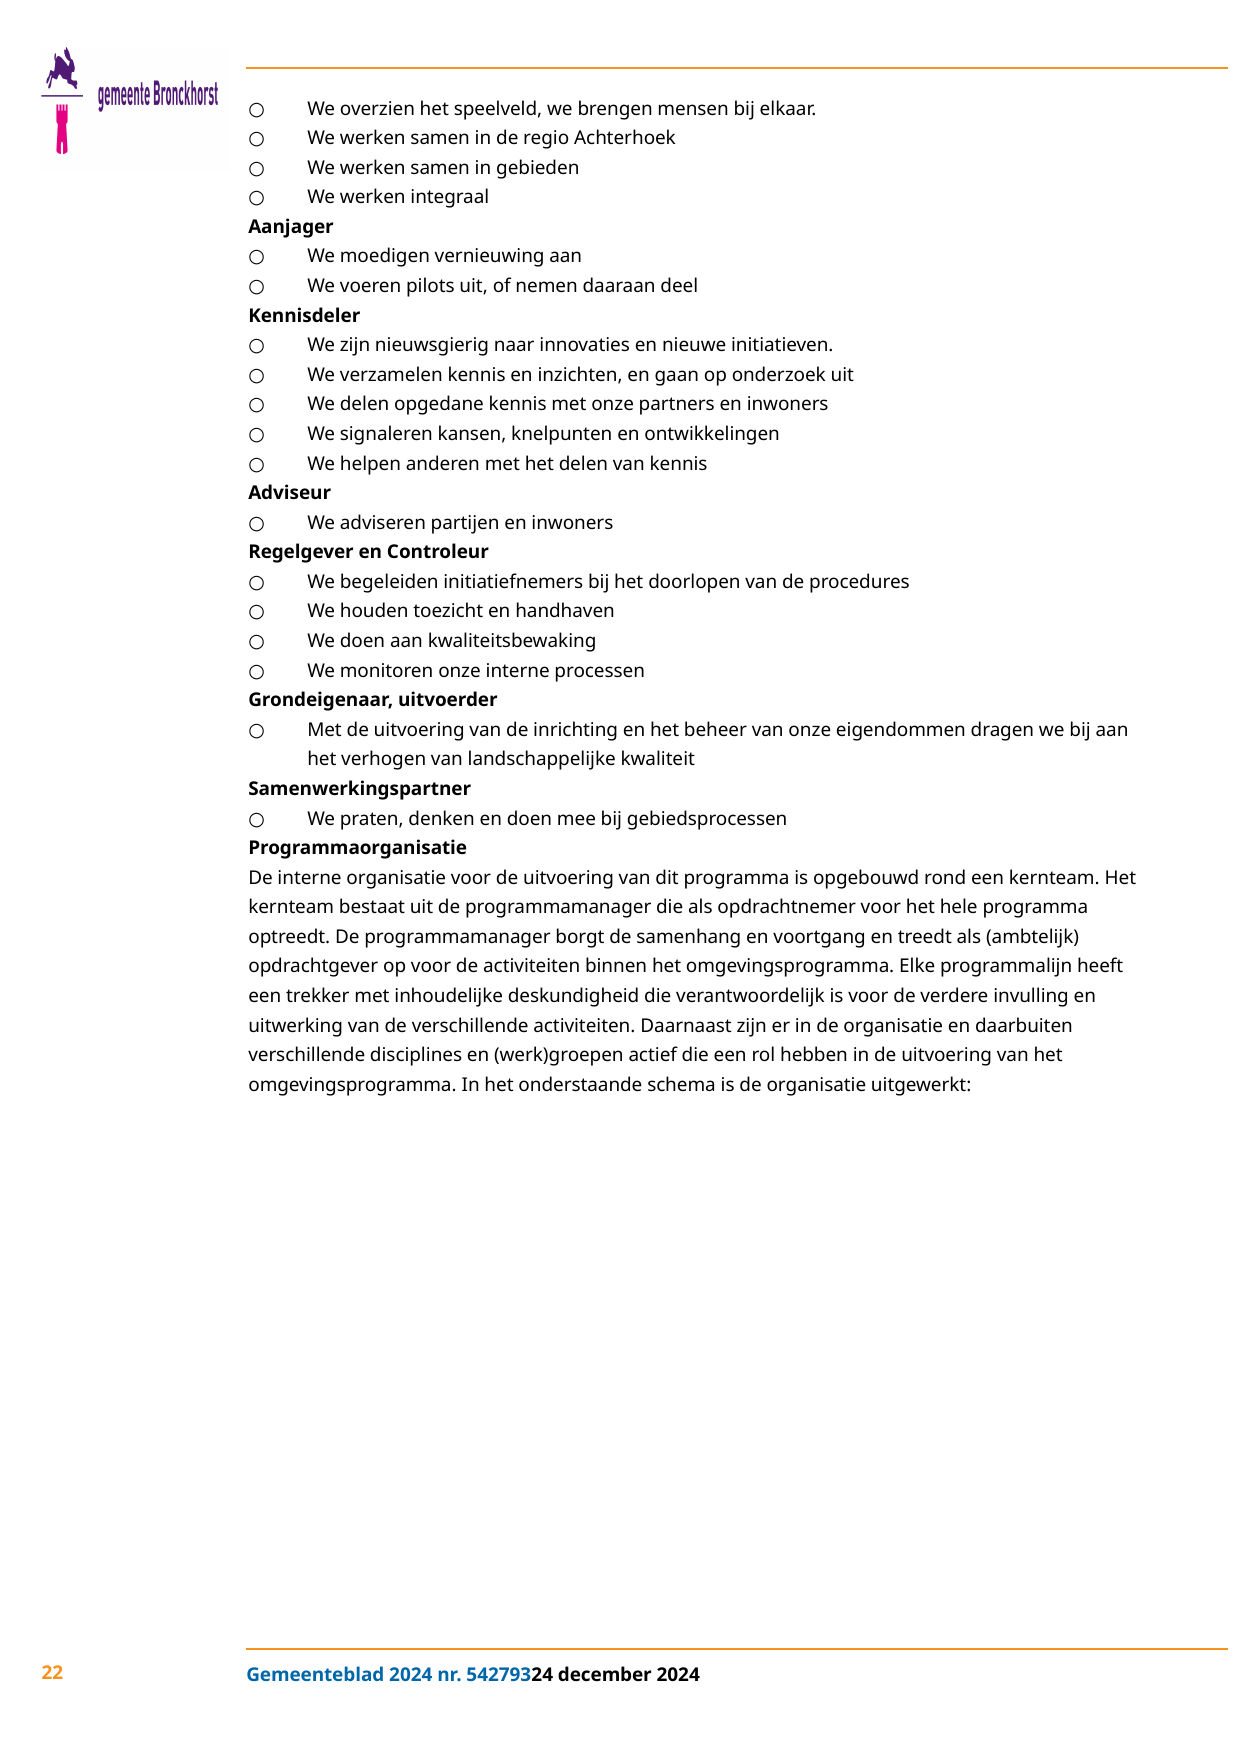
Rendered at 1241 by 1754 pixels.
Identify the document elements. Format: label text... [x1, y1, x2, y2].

list We werken integraal [248, 183, 1152, 209]
list Met de uitvoering van de inrichting en het beheer van onze eigendommen dragen we bij aan het verhogen van landschappelijke kwaliteit [248, 716, 1152, 771]
list We werken samen in de regio Achterhoek [248, 124, 1152, 150]
text Aanjager [248, 213, 1152, 239]
list We monitoren onze interne processen [248, 657, 1152, 683]
list We signaleren kansen, knelpunten en ontwikkelingen [248, 420, 1152, 446]
text Regelgever en Controleur [248, 538, 1152, 564]
text Kennisdeler [248, 302, 1152, 328]
text Programmaorganisatie [248, 834, 1152, 860]
list We moedigen vernieuwing aan [248, 243, 1152, 268]
text De interne organisatie voor de uitvoering van dit programma is opgebouwd rond een kernteam. Het kernteam bestaat uit de programmamanager die als opdrachtnemer voor het hele programma optreedt. De programmamanager borgt de samenhang en voortgang en treedt als (ambtelijk) opdrachtgever op voor de activiteiten binnen het omgevingsprogramma. Elke programmalijn heeft een trekker met inhoudelijke deskundigheid die verantwoordelijk is voor de verdere invulling en uitwerking van de verschillende activiteiten. Daarnaast zijn er in de organisatie en daarbuiten verschillende disciplines en (werk)groepen actief die een rol hebben in de uitvoering van het omgevingsprogramma. In het onderstaande schema is de organisatie uitgewerkt: [248, 864, 1152, 1097]
text Adviseur [248, 479, 1152, 505]
text Grondeigenaar, uitvoerder [248, 686, 1152, 712]
list We helpen anderen met het delen van kennis [248, 450, 1152, 476]
list We begeleiden initiatiefnemers bij het doorlopen van de procedures [248, 568, 1152, 594]
list We delen opgedane kennis met onze partners en inwoners [248, 391, 1152, 416]
text Samenwerkingspartner [248, 775, 1152, 801]
list We werken samen in gebieden [248, 154, 1152, 180]
list We overzien het speelveld, we brengen mensen bij elkaar. [248, 95, 1152, 121]
list We houden toezicht en handhaven [248, 598, 1152, 623]
list We verzamelen kennis en inzichten, en gaan op onderzoek uit [248, 361, 1152, 387]
picture [41, 47, 231, 172]
list We voeren pilots uit, of nemen daaraan deel [248, 272, 1152, 298]
list We praten, denken en doen mee bij gebiedsprocessen [248, 805, 1152, 831]
list We doen aan kwaliteitsbewaking [248, 627, 1152, 653]
list We zijn nieuwsgierig naar innovaties en nieuwe initiatieven. [248, 331, 1152, 357]
list We adviseren partijen en inwoners [248, 509, 1152, 535]
